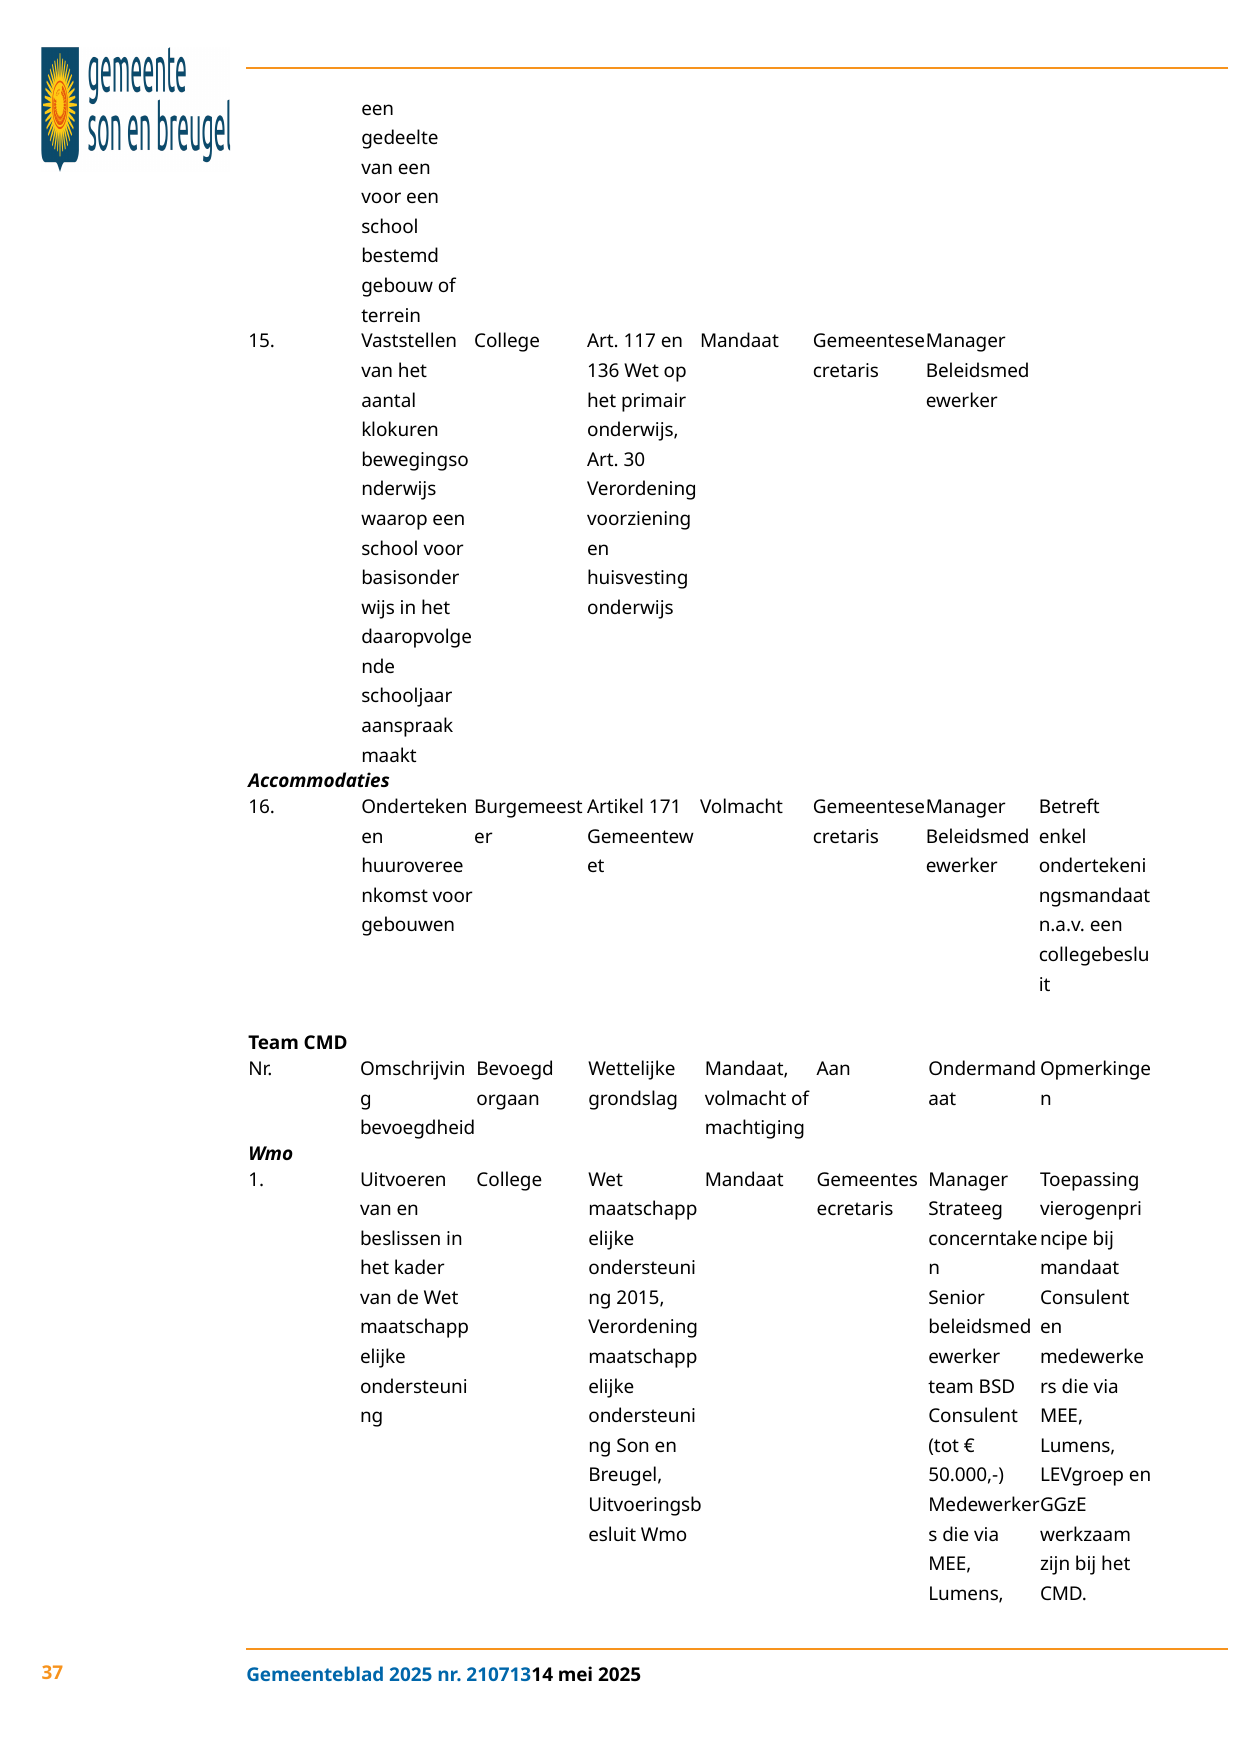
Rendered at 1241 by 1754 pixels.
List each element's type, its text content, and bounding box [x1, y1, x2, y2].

table_cell 16. [248, 793, 361, 996]
table_cell Opmerkingen [1040, 1055, 1152, 1140]
table_cell Manager Beleidsmedewerker [926, 328, 1038, 767]
table_cell Manager Strateeg concerntaken Senior beleidsmedewerker team BSD Consulent (tot € 50.000,-) Medewerkers die via MEE, Lumens, [928, 1166, 1040, 1606]
table_cell Toepassing vierogenprincipe bij mandaat Consulent en medewerkers die via MEE, Lumens, LEVgroep en GGzE werkzaam zijn bij het CMD. [1040, 1166, 1152, 1606]
table_cell Art. 117 en 136 Wet op het primair onderwijs, Art. 30 Verordening voorzieningen huisvesting onderwijs [587, 328, 700, 767]
table_cell [813, 95, 926, 328]
table_cell Burgemeester [474, 793, 587, 996]
table_cell Gemeentesecretaris [813, 793, 926, 996]
table_cell College [474, 328, 587, 767]
table_cell Accommodaties [248, 768, 1152, 793]
table_header Team CMD [248, 1029, 1152, 1055]
table_cell 15. [248, 328, 361, 767]
table_cell Gemeentesecretaris [816, 1166, 928, 1606]
table_cell [1039, 328, 1152, 767]
table_cell [926, 95, 1038, 328]
table_cell Bevoegd orgaan [476, 1055, 588, 1140]
table_cell Mandaat, volmacht of machtiging [705, 1055, 816, 1140]
table_cell Nr. [248, 1055, 360, 1140]
table_cell Ondertekenen huurovereenkomst voor gebouwen [361, 793, 474, 996]
table_cell [474, 95, 587, 328]
table_cell Manager Beleidsmedewerker [926, 793, 1038, 996]
table_cell Artikel 171 Gemeentewet [587, 793, 700, 996]
table_cell Wettelijke grondslag [588, 1055, 704, 1140]
table_cell 1. [248, 1166, 360, 1606]
table_cell [1039, 95, 1152, 328]
table_cell Vaststellen van het aantal klokuren bewegingsonderwijs waarop een school voor basisonderwijs in het daaropvolgende schooljaar aanspraak maakt [361, 328, 474, 767]
table_cell een gedeelte van een voor een school bestemd gebouw of terrein [361, 95, 474, 328]
table_cell Mandaat [705, 1166, 816, 1606]
table_cell Aan [816, 1055, 928, 1140]
table_cell Volmacht [700, 793, 813, 996]
picture [41, 47, 231, 172]
table_cell [700, 95, 813, 328]
table_cell Gemeentesecretaris [813, 328, 926, 767]
table_cell Wmo [248, 1140, 1152, 1166]
table_cell Wet maatschappelijke ondersteuning 2015, Verordening maatschappelijke ondersteuning Son en Breugel, Uitvoeringsbesluit Wmo [588, 1166, 704, 1606]
table_cell Ondermandaat [928, 1055, 1040, 1140]
table_cell College [476, 1166, 588, 1606]
table_cell Omschrijving bevoegdheid [360, 1055, 476, 1140]
table_cell Betreft enkel ondertekeningsmandaat n.a.v. een collegebesluit [1039, 793, 1152, 996]
table_cell [248, 95, 361, 328]
table_cell [587, 95, 700, 328]
table_cell Mandaat [700, 328, 813, 767]
table_cell Uitvoeren van en beslissen in het kader van de Wet maatschappelijke ondersteuning [360, 1166, 476, 1606]
